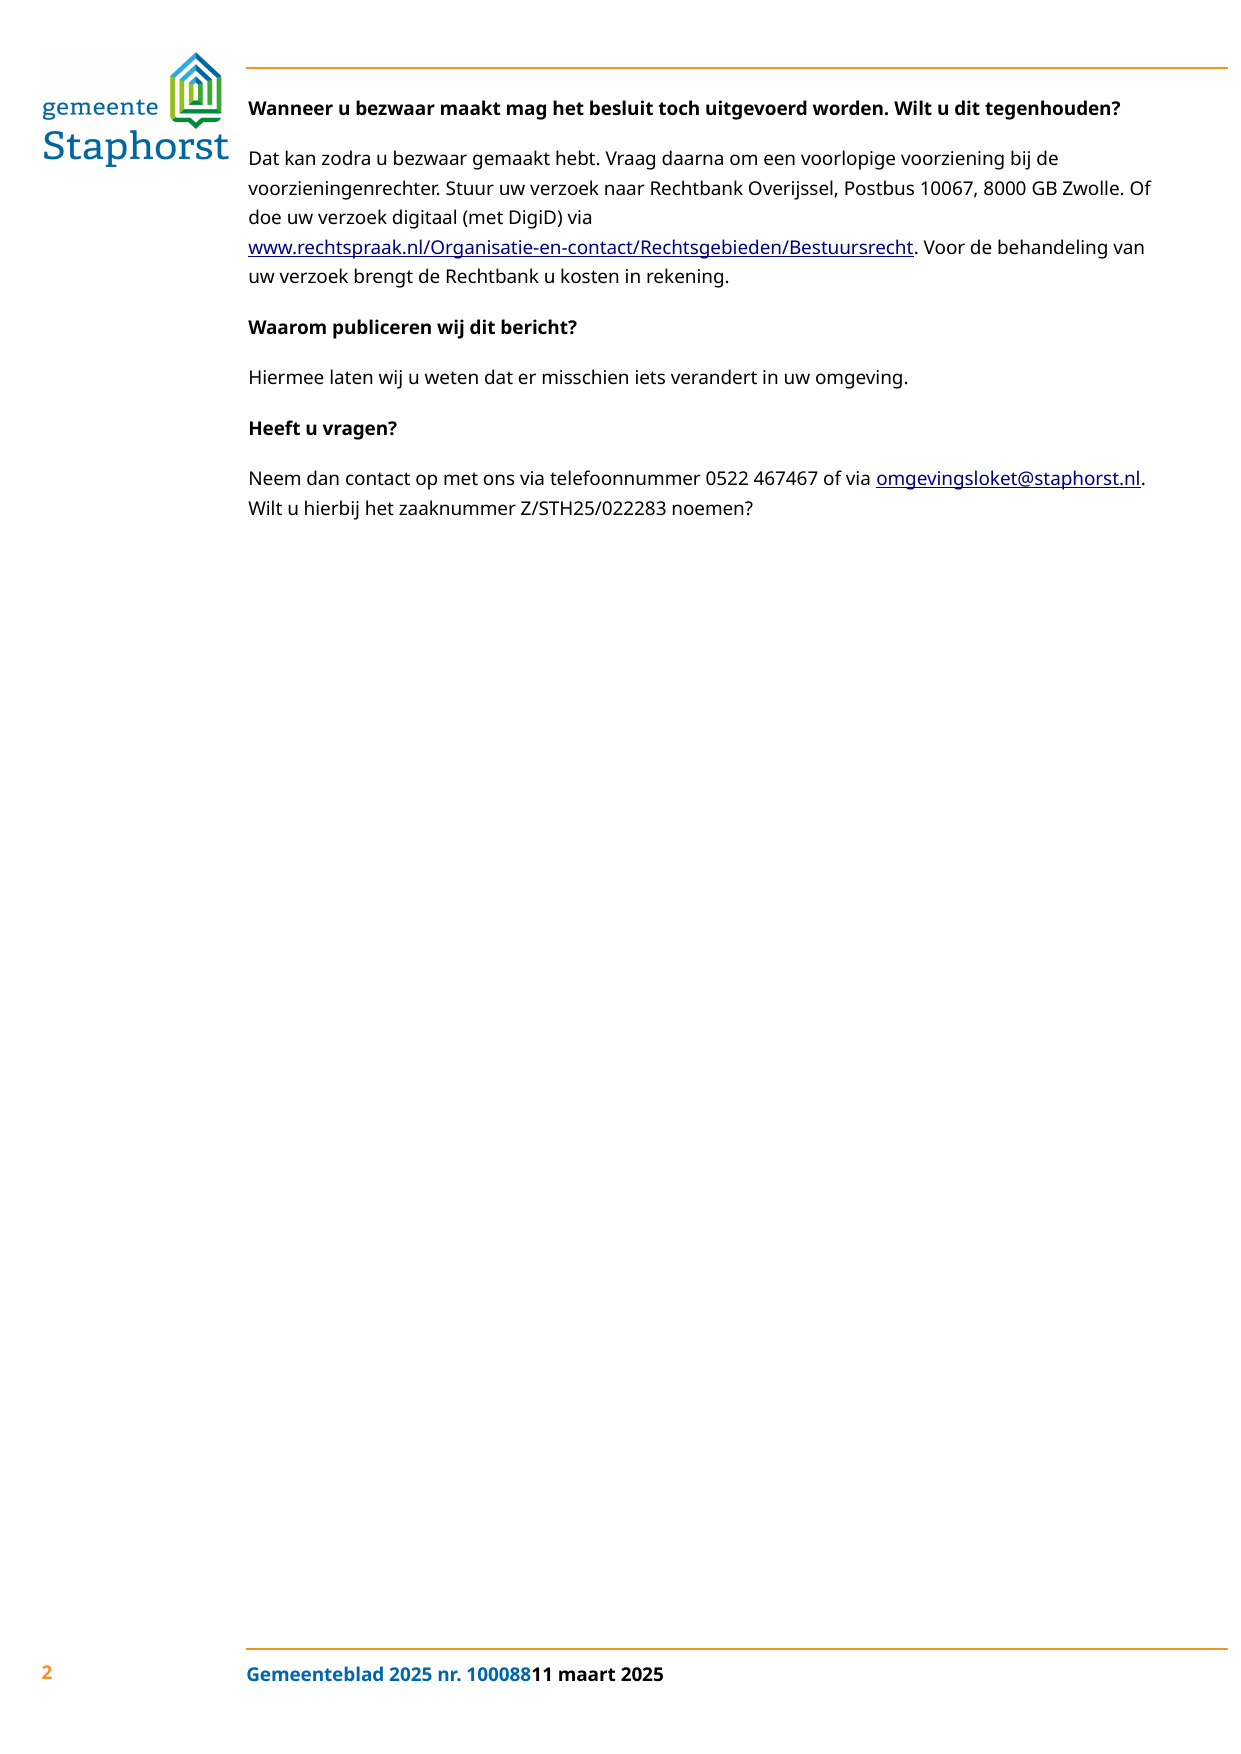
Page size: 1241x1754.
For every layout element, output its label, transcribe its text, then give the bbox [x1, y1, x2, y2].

text Heeft u vragen? [248, 415, 1152, 441]
text Waarom publiceren wij dit bericht? [248, 314, 1152, 340]
text Neem dan contact op met ons via telefoonnummer 0522 467467 of via omgevingsloket@staphorst.nl. Wilt u hierbij het zaaknummer Z/STH25/022283 noemen? [248, 465, 1152, 521]
text Hiermee laten wij u weten dat er misschien iets verandert in uw omgeving. [248, 364, 1152, 390]
text Wanneer u bezwaar maakt mag het besluit toch uitgevoerd worden. Wilt u dit tegenhouden? [248, 95, 1152, 121]
picture [41, 47, 231, 172]
text Dat kan zodra u bezwaar gemaakt hebt. Vraag daarna om een voorlopige voorziening bij de voorzieningenrechter. Stuur uw verzoek naar Rechtbank Overijssel, Postbus 10067, 8000 GB Zwolle. Of doe uw verzoek digitaal (met DigiD) via www.rechtspraak.nl/Organisatie-en-contact/Rechtsgebieden/Bestuursrecht. Voor de behandeling van uw verzoek brengt de Rechtbank u kosten in rekening. [248, 145, 1152, 289]
